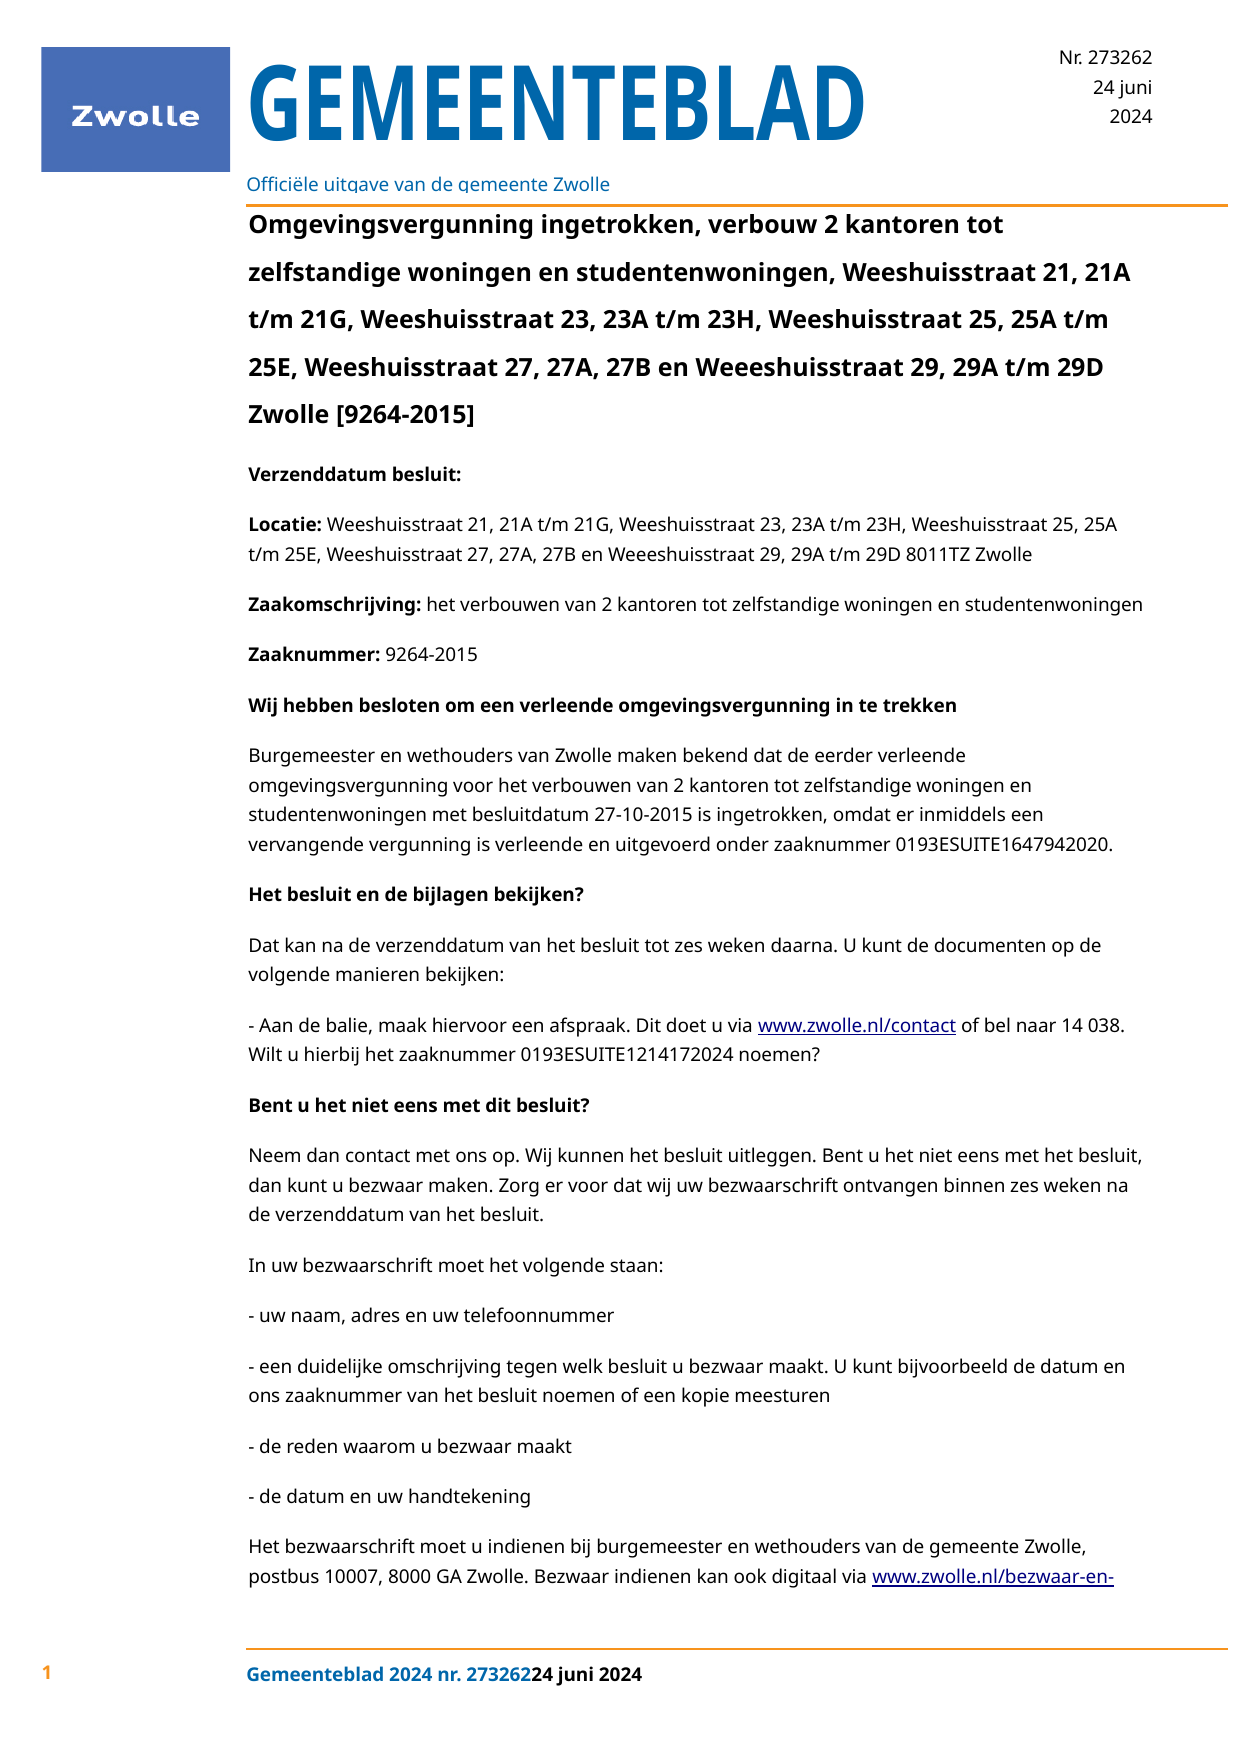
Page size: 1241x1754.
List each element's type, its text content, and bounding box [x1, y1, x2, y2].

text Locatie: Weeshuisstraat 21, 21A t/m 21G, Weeshuisstraat 23, 23A t/m 23H, Weeshuisstraat 25, 25A t/m 25E, Weeshuisstraat 27, 27A, 27B en Weeeshuisstraat 29, 29A t/m 29D 8011TZ Zwolle [248, 511, 1152, 566]
text - Aan de balie, maak hiervoor een afspraak. Dit doet u via www.zwolle.nl/contact of bel naar 14 038. Wilt u hierbij het zaaknummer 0193ESUITE1214172024 noemen? [248, 1012, 1152, 1067]
text Bent u het niet eens met dit besluit? [248, 1092, 1152, 1118]
text - de datum en uw handtekening [248, 1483, 1152, 1509]
text Burgemeester en wethouders van Zwolle maken bekend dat de eerder verleende omgevingsvergunning voor het verbouwen van 2 kantoren tot zelfstandige woningen en studentenwoningen met besluitdatum 27-10-2015 is ingetrokken, omdat er inmiddels een vervangende vergunning is verleende en uitgevoerd onder zaaknummer 0193ESUITE1647942020. [248, 742, 1152, 857]
text Dat kan na de verzenddatum van het besluit tot zes weken daarna. U kunt de documenten op de volgende manieren bekijken: [248, 932, 1152, 987]
text Zaakomschrijving: het verbouwen van 2 kantoren tot zelfstandige woningen en studentenwoningen [248, 591, 1152, 617]
text - uw naam, adres en uw telefoonnummer [248, 1302, 1152, 1328]
text Zaaknummer: 9264-2015 [248, 642, 1152, 667]
text In uw bezwaarschrift moet het volgende staan: [248, 1252, 1152, 1278]
text Verzenddatum besluit: [248, 461, 1152, 486]
text Neem dan contact met ons op. Wij kunnen het besluit uitleggen. Bent u het niet eens met het besluit, dan kunt u bezwaar maken. Zorg er voor dat wij uw bezwaarschrift ontvangen binnen zes weken na de verzenddatum van het besluit. [248, 1142, 1152, 1227]
picture [41, 47, 231, 172]
text Het besluit en de bijlagen bekijken? [248, 882, 1152, 907]
text Wij hebben besloten om een verleende omgevingsvergunning in te trekken [248, 692, 1152, 718]
text - een duidelijke omschrijving tegen welk besluit u bezwaar maakt. U kunt bijvoorbeeld de datum en ons zaaknummer van het besluit noemen of een kopie meesturen [248, 1353, 1152, 1408]
text Het bezwaarschrift moet u indienen bij burgemeester en wethouders van de gemeente Zwolle, postbus 10007, 8000 GA Zwolle. Bezwaar indienen kan ook digitaal via www.zwolle.nl/bezwaar-en- [248, 1534, 1152, 1589]
text Omgevingsvergunning ingetrokken, verbouw 2 kantoren tot zelfstandige woningen en studentenwoningen, Weeshuisstraat 21, 21A t/m 21G, Weeshuisstraat 23, 23A t/m 23H, Weeshuisstraat 25, 25A t/m 25E, Weeshuisstraat 27, 27A, 27B en Weeeshuisstraat 29, 29A t/m 29D Zwolle [9264-2015] [248, 207, 1152, 431]
text - de reden waarom u bezwaar maakt [248, 1433, 1152, 1458]
